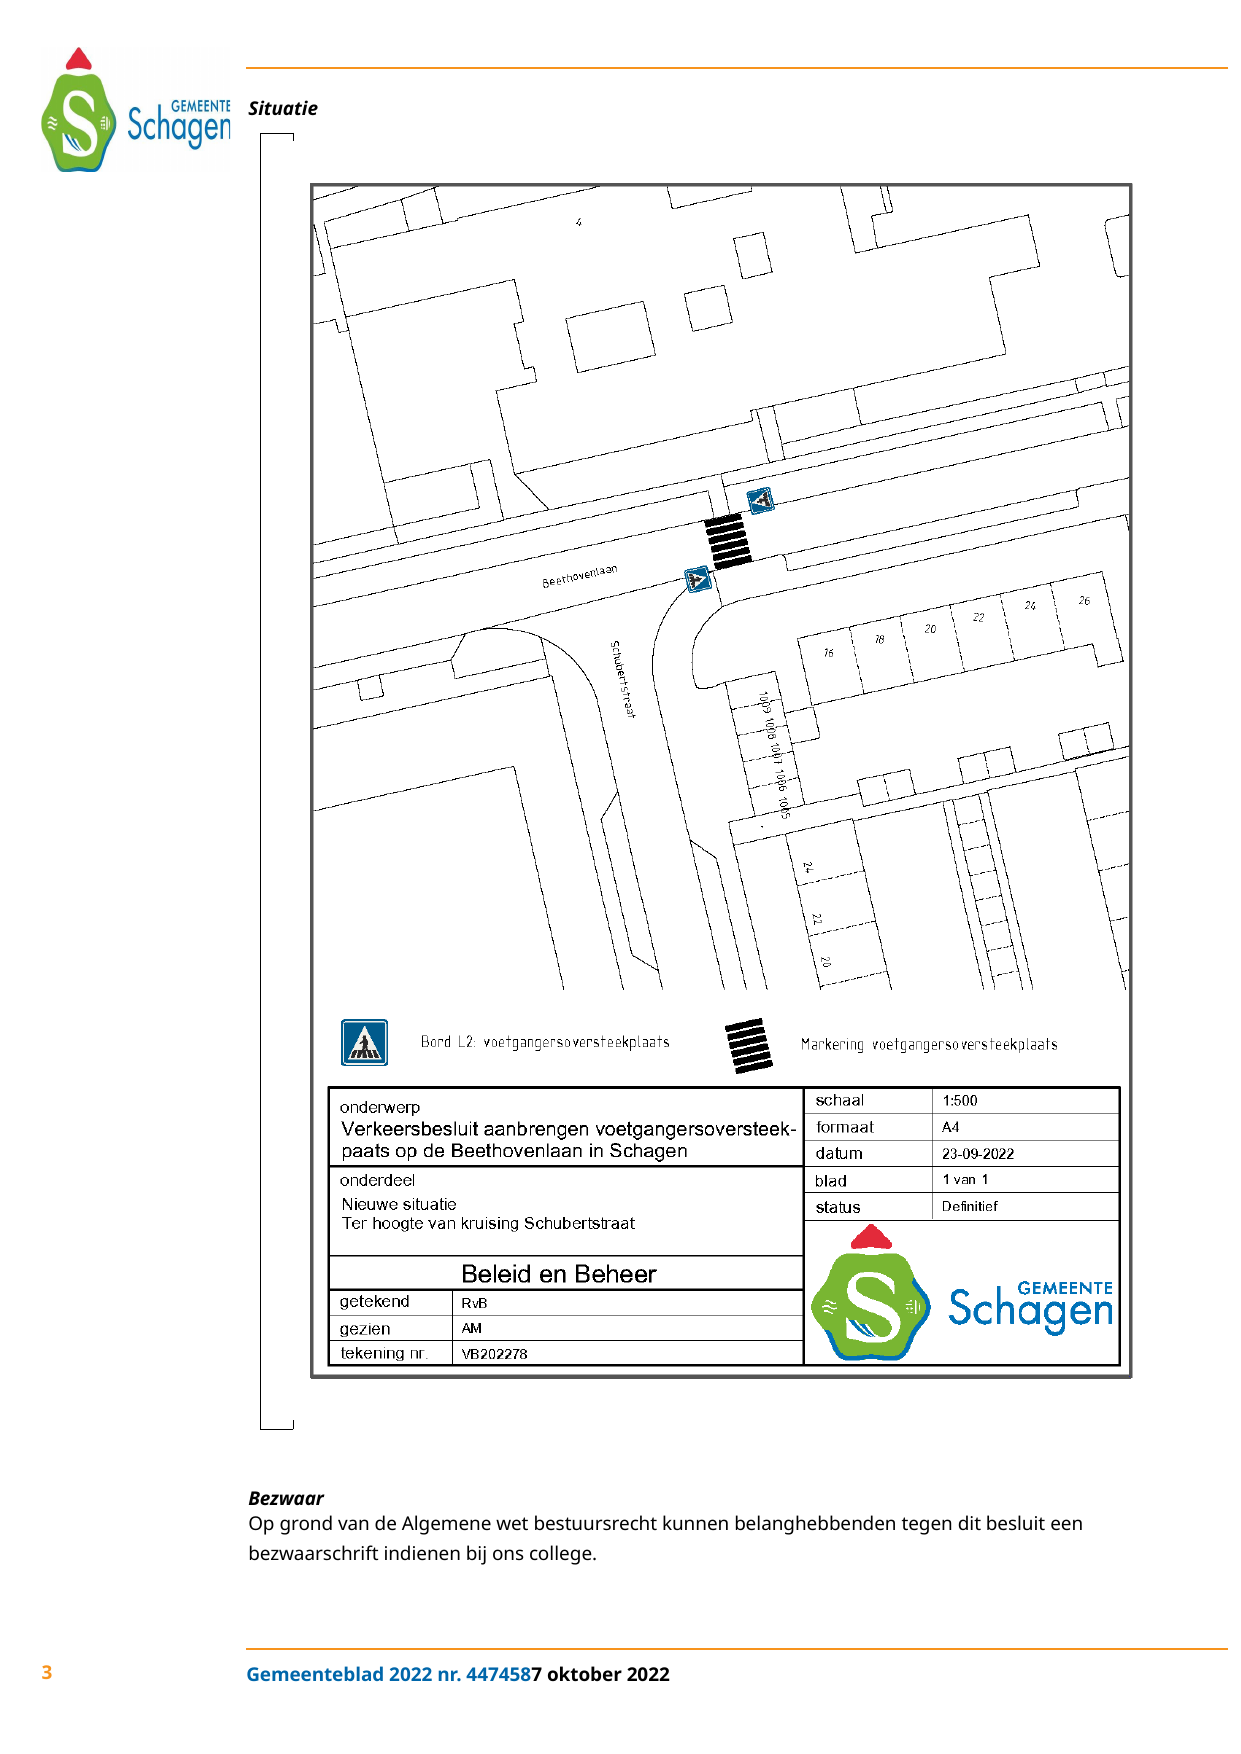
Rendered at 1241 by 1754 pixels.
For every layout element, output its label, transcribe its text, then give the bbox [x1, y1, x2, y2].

picture [268, 141, 1173, 1420]
text Bezwaar [248, 1485, 1152, 1510]
picture [41, 47, 231, 172]
text Op grond van de Algemene wet bestuursrecht kunnen belanghebbenden tegen dit besluit een bezwaarschrift indienen bij ons college. [248, 1510, 1152, 1566]
text Situatie [248, 95, 1152, 121]
